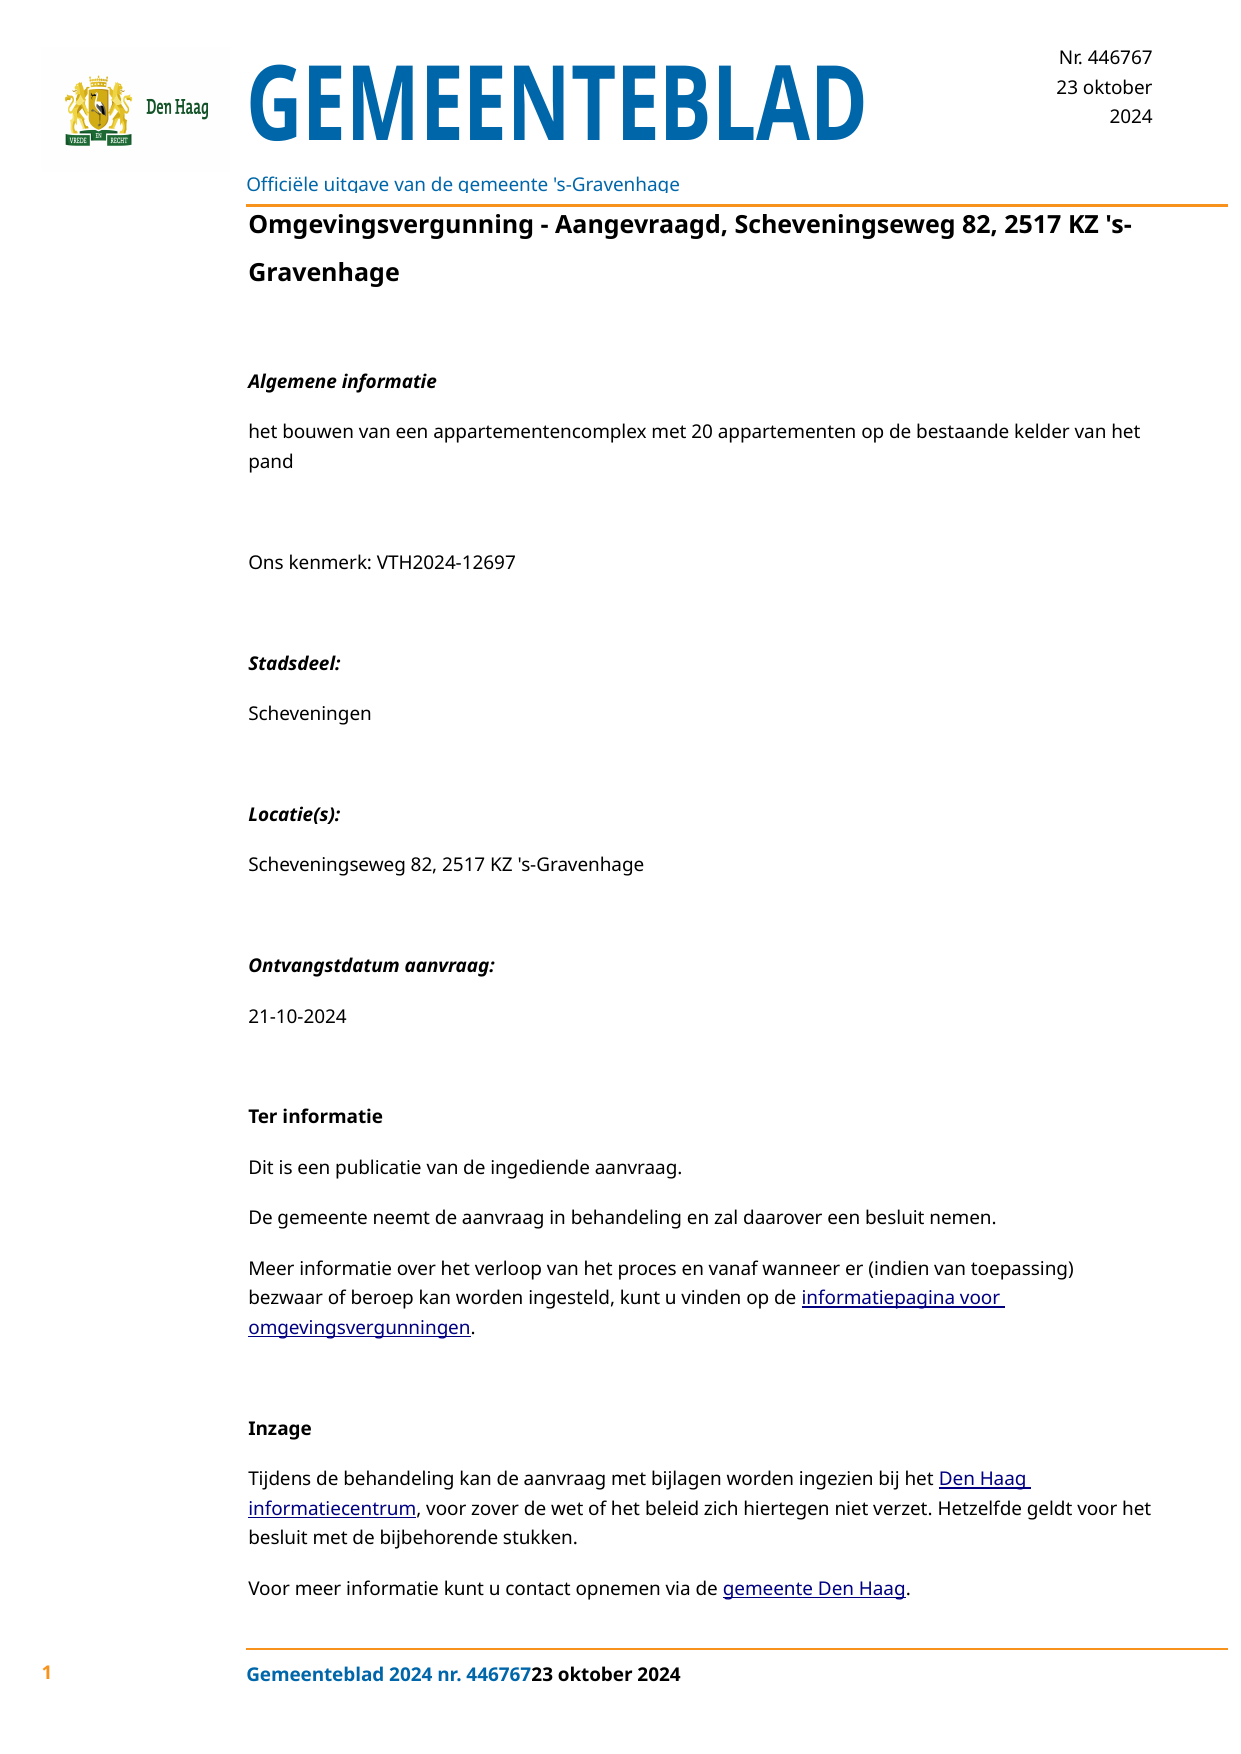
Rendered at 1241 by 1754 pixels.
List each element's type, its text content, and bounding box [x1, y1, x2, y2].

text Scheveningseweg 82, 2517 KZ 's-Gravenhage [248, 852, 1152, 877]
text Ontvangstdatum aanvraag: [248, 952, 1152, 978]
text Scheveningen [248, 700, 1152, 726]
text 21-10-2024 [248, 1003, 1152, 1029]
text Tijdens de behandeling kan de aanvraag met bijlagen worden ingezien bij het Den Haag informatiecentrum, voor zover de wet of het beleid zich hiertegen niet verzet. Hetzelfde geldt voor het besluit met de bijbehorende stukken. [248, 1465, 1152, 1550]
text Meer informatie over het verloop van het proces en vanaf wanneer er (indien van toepassing) bezwaar of beroep kan worden ingesteld, kunt u vinden op de informatiepagina voor omgevingsvergunningen. [248, 1255, 1152, 1340]
text Inzage [248, 1415, 1152, 1441]
text Ter informatie [248, 1104, 1152, 1129]
text Locatie(s): [248, 801, 1152, 827]
text Stadsdeel: [248, 650, 1152, 676]
text Ons kenmerk: VTH2024-12697 [248, 549, 1152, 575]
text Voor meer informatie kunt u contact opnemen via de gemeente Den Haag. [248, 1575, 1152, 1601]
text het bouwen van een appartementencomplex met 20 appartementen op de bestaande kelder van het pand [248, 419, 1152, 474]
text Dit is een publicatie van de ingediende aanvraag. [248, 1154, 1152, 1180]
text Algemene informatie [248, 368, 1152, 394]
picture [41, 47, 231, 172]
text Omgevingsvergunning - Aangevraagd, Scheveningseweg 82, 2517 KZ 's-Gravenhage [248, 207, 1152, 288]
text De gemeente neemt de aanvraag in behandeling en zal daarover een besluit nemen. [248, 1204, 1152, 1230]
